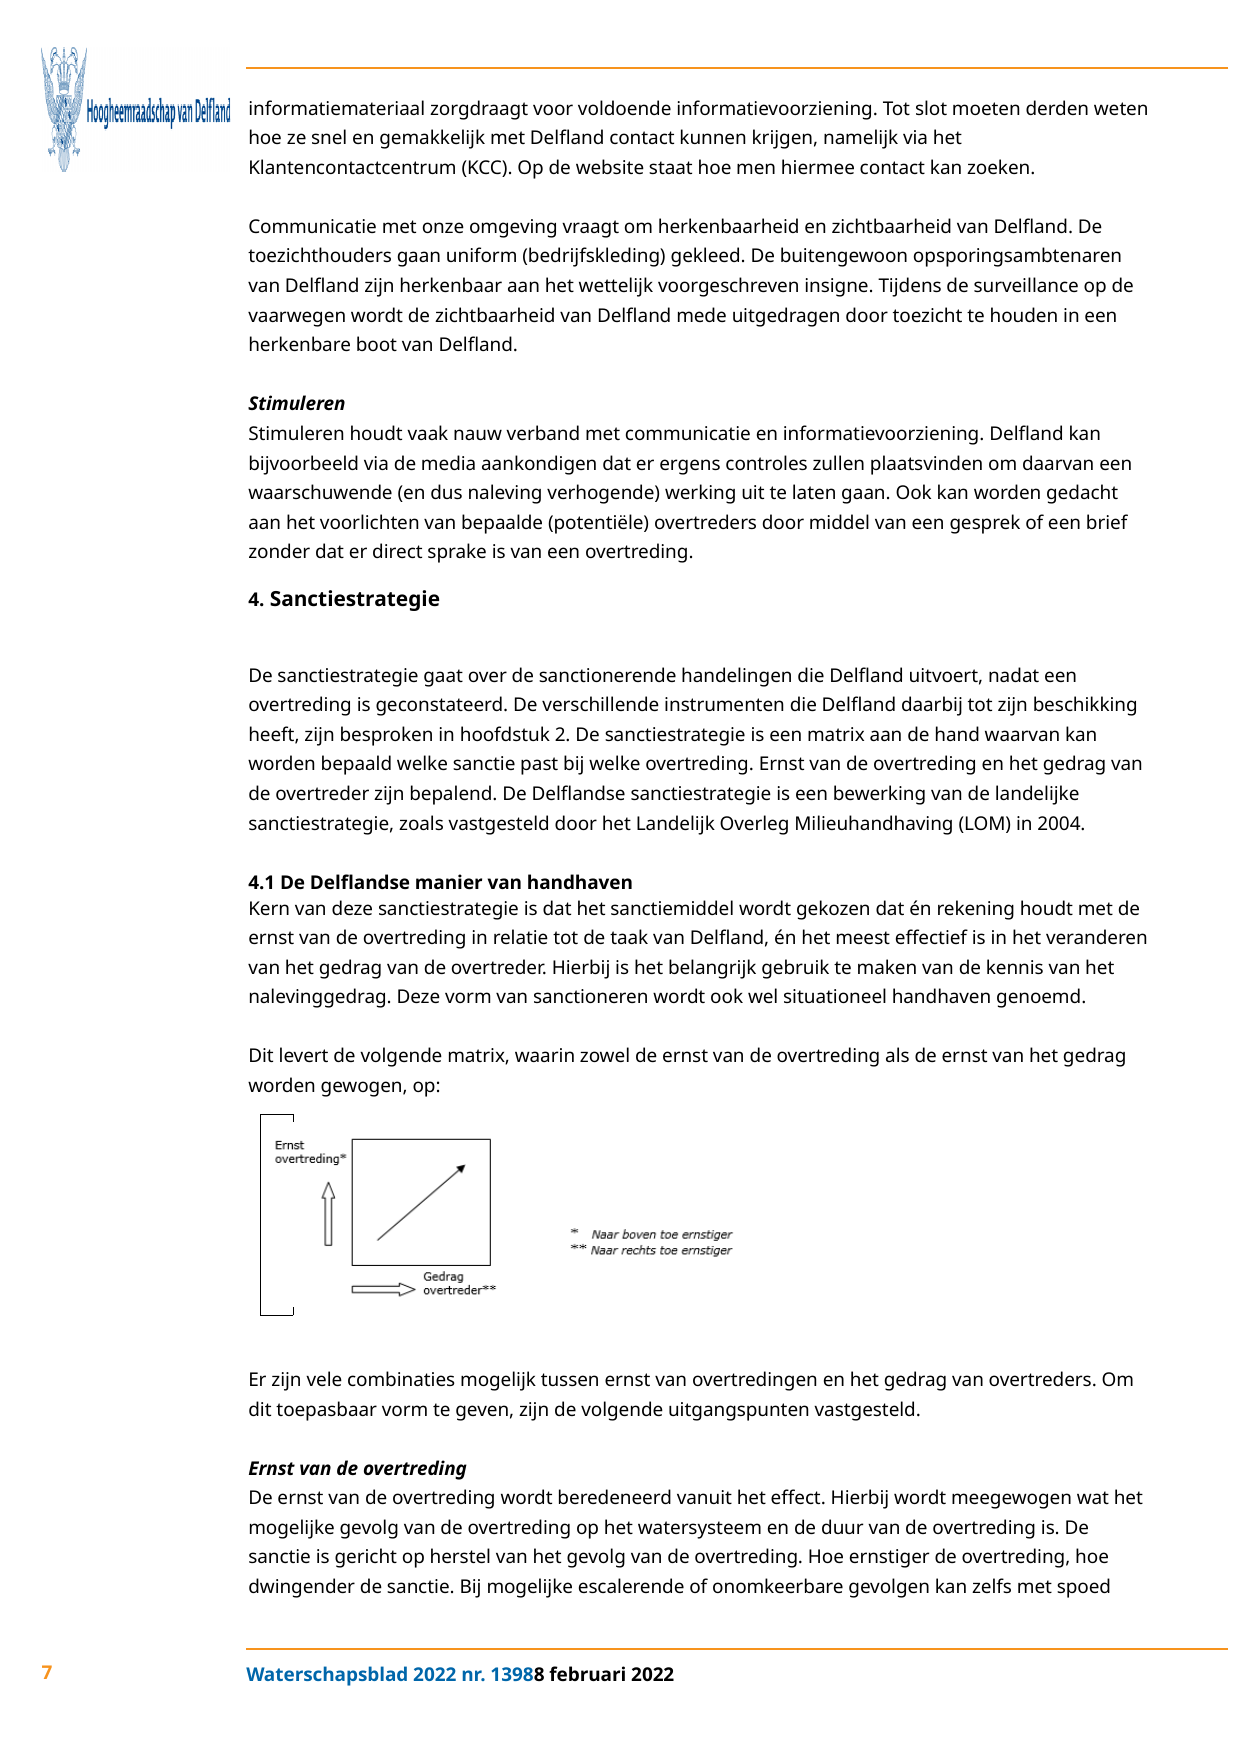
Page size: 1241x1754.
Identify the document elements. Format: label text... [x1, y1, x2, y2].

text Stimuleren houdt vaak nauw verband met communicatie en informatievoorziening. Delfland kan bijvoorbeeld via de media aankondigen dat er ergens controles zullen plaatsvinden om daarvan een waarschuwende (en dus naleving verhogende) werking uit te laten gaan. Ook kan worden gedacht aan het voorlichten van bepaalde (potentiële) overtreders door middel van een gesprek of een brief zonder dat er direct sprake is van een overtreding. [248, 420, 1152, 564]
text 4. Sanctiestrategie [248, 584, 1152, 613]
text Er zijn vele combinaties mogelijk tussen ernst van overtredingen en het gedrag van overtreders. Om dit toepasbaar vorm te geven, zijn de volgende uitgangspunten vastgesteld. [248, 1366, 1152, 1421]
text 4.1 De Delflandse manier van handhaven [248, 869, 1152, 895]
text Stimuleren [248, 391, 1152, 416]
text Kern van deze sanctiestrategie is dat het sanctiemiddel wordt gekozen dat én rekening houdt met de ernst van de overtreding in relatie tot de taak van Delfland, én het meest effectief is in het veranderen van het gedrag van de overtreder. Hierbij is het belangrijk gebruik te maken van de kennis van het nalevinggedrag. Deze vorm van sanctioneren wordt ook wel situationeel handhaven genoemd. [248, 895, 1152, 1009]
text De sanctiestrategie gaat over de sanctionerende handelingen die Delfland uitvoert, nadat een overtreding is geconstateerd. De verschillende instrumenten die Delfland daarbij tot zijn beschikking heeft, zijn besproken in hoofdstuk 2. De sanctiestrategie is een matrix aan de hand waarvan kan worden bepaald welke sanctie past bij welke overtreding. Ernst van de overtreding en het gedrag van de overtreder zijn bepalend. De Delflandse sanctiestrategie is een bewerking van de landelijke sanctiestrategie, zoals vastgesteld door het Landelijk Overleg Milieuhandhaving (LOM) in 2004. [248, 662, 1152, 836]
picture [268, 1122, 742, 1307]
text informatiemateriaal zorgdraagt voor voldoende informatievoorziening. Tot slot moeten derden weten hoe ze snel en gemakkelijk met Delfland contact kunnen krijgen, namelijk via het Klantencontactcentrum (KCC). Op de website staat hoe men hiermee contact kan zoeken. [248, 95, 1152, 180]
text Ernst van de overtreding [248, 1455, 1152, 1481]
text Dit levert de volgende matrix, waarin zowel de ernst van de overtreding als de ernst van het gedrag worden gewogen, op: [248, 1043, 1152, 1098]
text De ernst van de overtreding wordt beredeneerd vanuit het effect. Hierbij wordt meegewogen wat het mogelijke gevolg van de overtreding op het watersysteem en de duur van de overtreding is. De sanctie is gericht op herstel van het gevolg van de overtreding. Hoe ernstiger de overtreding, hoe dwingender de sanctie. Bij mogelijke escalerende of onomkeerbare gevolgen kan zelfs met spoed [248, 1484, 1152, 1599]
text Communicatie met onze omgeving vraagt om herkenbaarheid en zichtbaarheid van Delfland. De toezichthouders gaan uniform (bedrijfskleding) gekleed. De buitengewoon opsporingsambtenaren van Delfland zijn herkenbaar aan het wettelijk voorgeschreven insigne. Tijdens de surveillance op de vaarwegen wordt de zichtbaarheid van Delfland mede uitgedragen door toezicht te houden in een herkenbare boot van Delfland. [248, 213, 1152, 357]
picture [41, 47, 231, 172]
